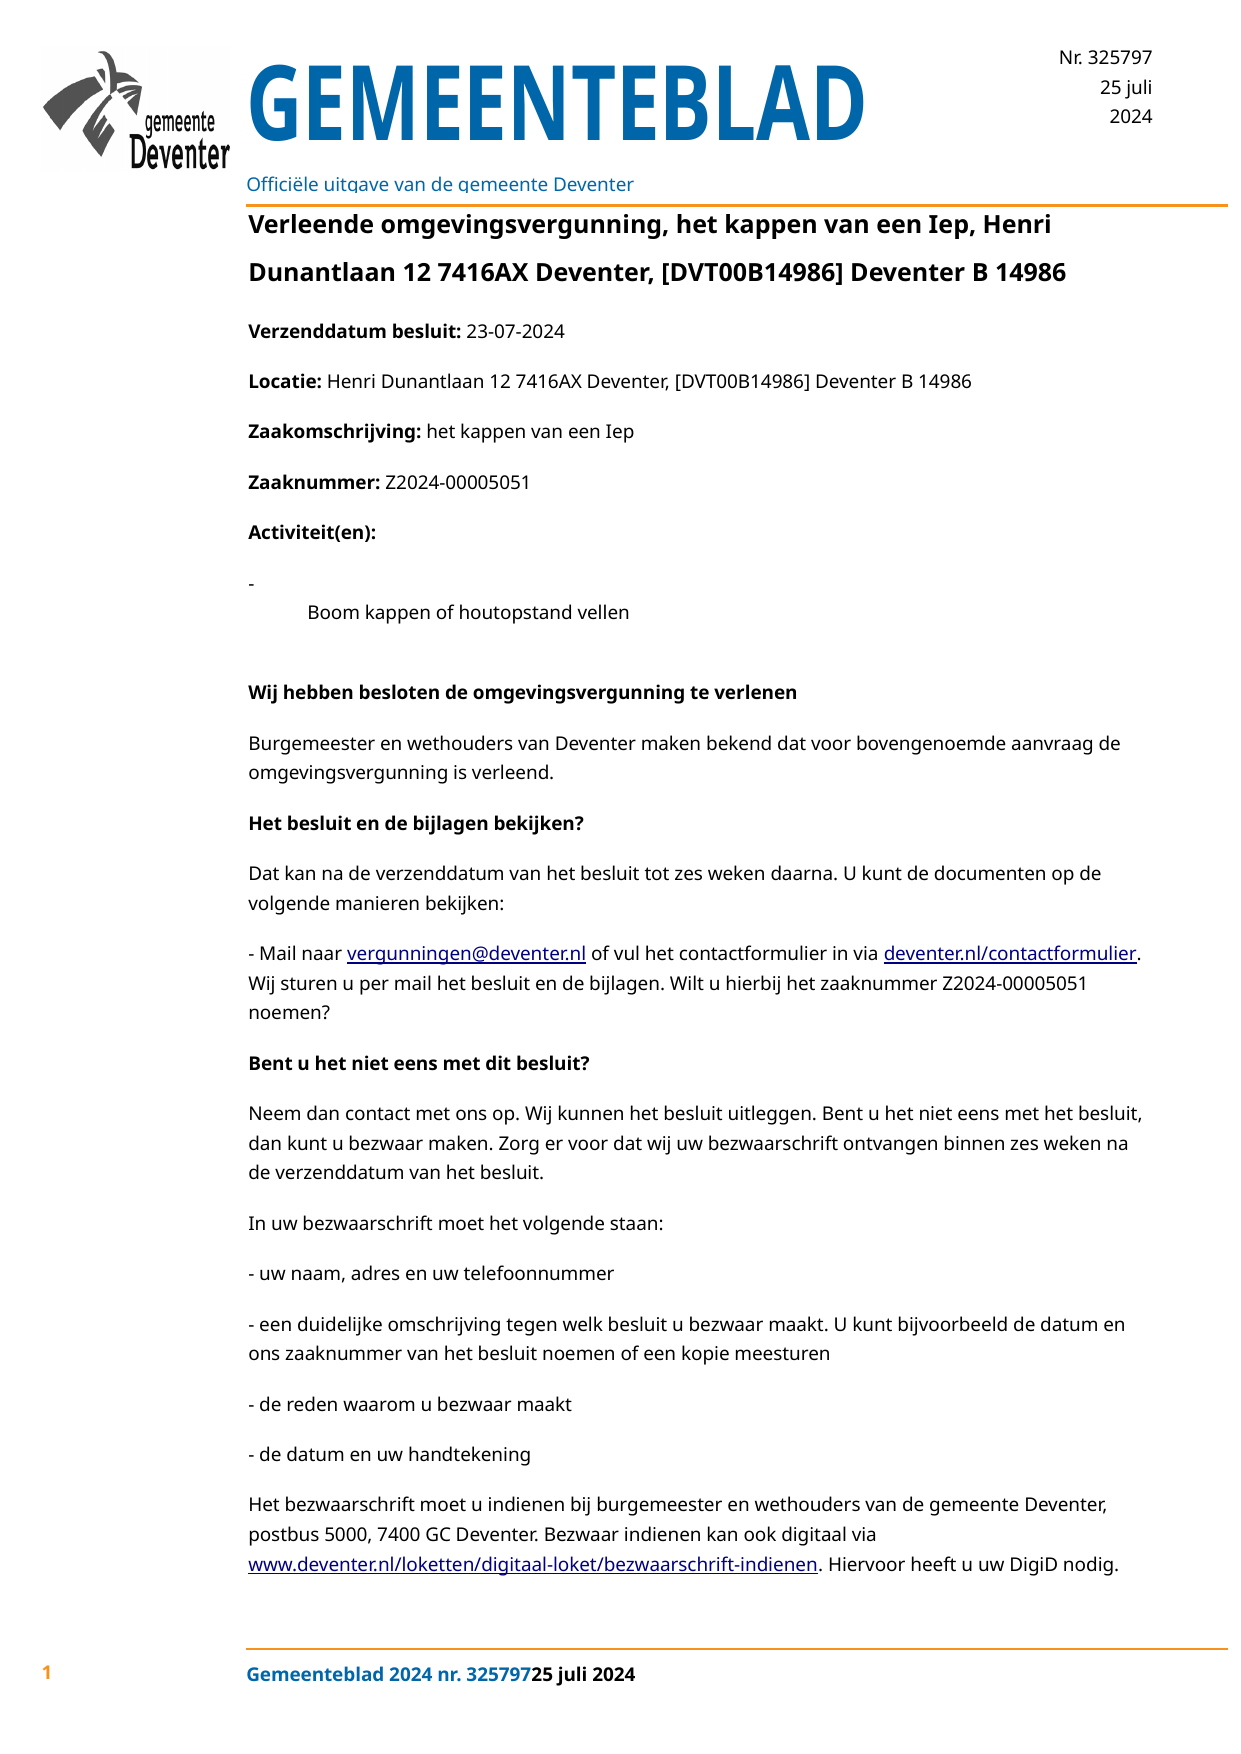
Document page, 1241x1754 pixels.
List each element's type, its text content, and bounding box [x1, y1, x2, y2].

text Verzenddatum besluit: 23-07-2024 [248, 318, 1152, 344]
text - uw naam, adres en uw telefoonnummer [248, 1260, 1152, 1286]
picture [41, 47, 231, 172]
text Activiteit(en): [248, 519, 1152, 545]
text In uw bezwaarschrift moet het volgende staan: [248, 1210, 1152, 1236]
text Wij hebben besloten de omgevingsvergunning te verlenen [248, 679, 1152, 705]
list Boom kappen of houtopstand vellen [248, 599, 1152, 625]
text - Mail naar vergunningen@deventer.nl of vul het contactformulier in via deventer.nl/contactformulier. Wij sturen u per mail het besluit en de bijlagen. Wilt u hierbij het zaaknummer Z2024-00005051 noemen? [248, 940, 1152, 1025]
text Het bezwaarschrift moet u indienen bij burgemeester en wethouders van de gemeente Deventer, postbus 5000, 7400 GC Deventer. Bezwaar indienen kan ook digitaal via www.deventer.nl/loketten/digitaal-loket/bezwaarschrift-indienen. Hiervoor heeft u uw DigiD nodig. [248, 1492, 1152, 1577]
text Burgemeester en wethouders van Deventer maken bekend dat voor bovengenoemde aanvraag de omgevingsvergunning is verleend. [248, 730, 1152, 785]
text - een duidelijke omschrijving tegen welk besluit u bezwaar maakt. U kunt bijvoorbeeld de datum en ons zaaknummer van het besluit noemen of een kopie meesturen [248, 1311, 1152, 1366]
text Zaakomschrijving: het kappen van een Iep [248, 419, 1152, 444]
text - de datum en uw handtekening [248, 1441, 1152, 1467]
text Locatie: Henri Dunantlaan 12 7416AX Deventer, [DVT00B14986] Deventer B 14986 [248, 368, 1152, 394]
text Bent u het niet eens met dit besluit? [248, 1050, 1152, 1076]
text Zaaknummer: Z2024-00005051 [248, 469, 1152, 495]
text Neem dan contact met ons op. Wij kunnen het besluit uitleggen. Bent u het niet eens met het besluit, dan kunt u bezwaar maken. Zorg er voor dat wij uw bezwaarschrift ontvangen binnen zes weken na de verzenddatum van het besluit. [248, 1100, 1152, 1185]
text - de reden waarom u bezwaar maakt [248, 1391, 1152, 1417]
text Verleende omgevingsvergunning, het kappen van een Iep, Henri Dunantlaan 12 7416AX Deventer, [DVT00B14986] Deventer B 14986 [248, 207, 1152, 288]
text Het besluit en de bijlagen bekijken? [248, 810, 1152, 836]
text Dat kan na de verzenddatum van het besluit tot zes weken daarna. U kunt de documenten op de volgende manieren bekijken: [248, 860, 1152, 916]
